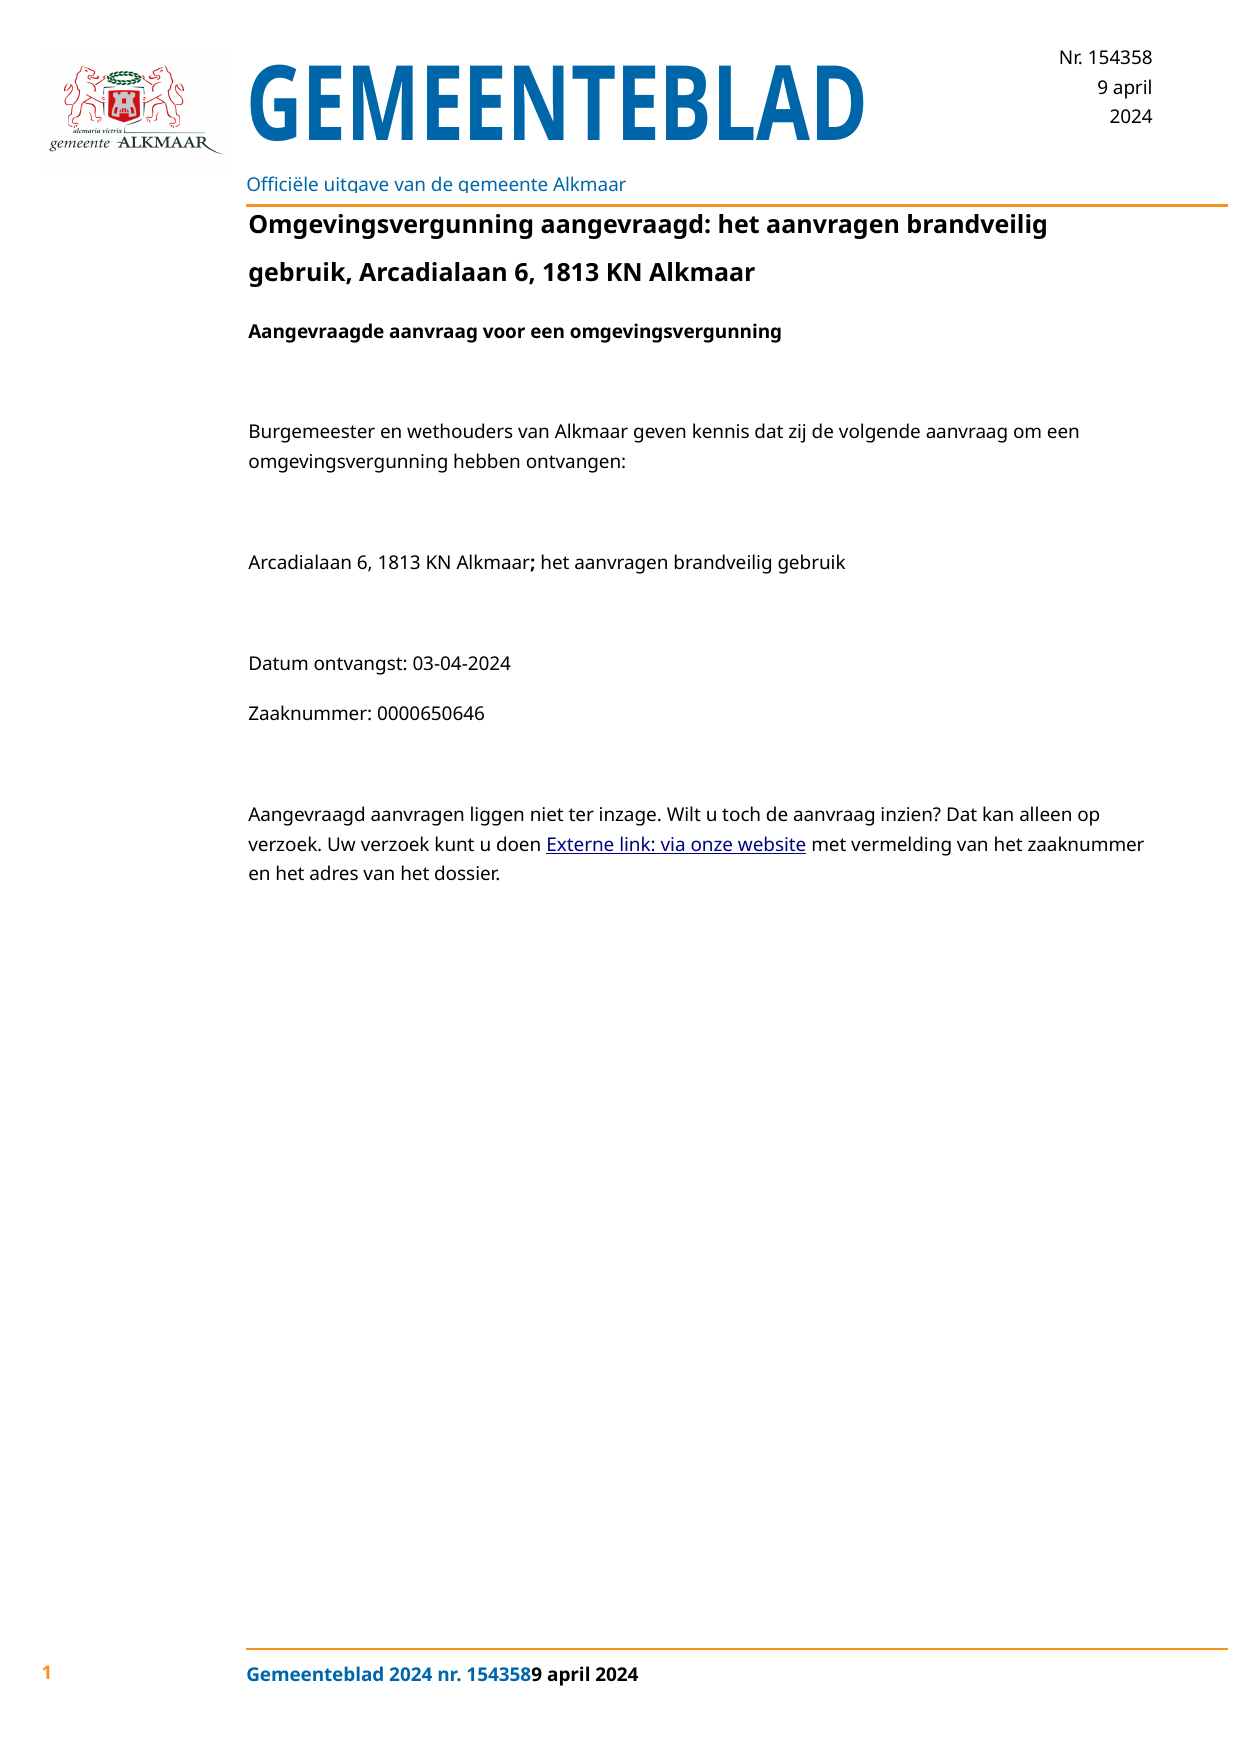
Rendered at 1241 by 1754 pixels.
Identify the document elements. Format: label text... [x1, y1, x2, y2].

picture [41, 47, 231, 172]
text Zaaknummer: 0000650646 [248, 700, 1152, 726]
text Omgevingsvergunning aangevraagd: het aanvragen brandveilig gebruik, Arcadialaan 6, 1813 KN Alkmaar [248, 207, 1152, 288]
text Aangevraagde aanvraag voor een omgevingsvergunning [248, 318, 1152, 344]
text Burgemeester en wethouders van Alkmaar geven kennis dat zij de volgende aanvraag om een omgevingsvergunning hebben ontvangen: [248, 419, 1152, 474]
text Datum ontvangst: 03-04-2024 [248, 650, 1152, 676]
text Arcadialaan 6, 1813 KN Alkmaar; het aanvragen brandveilig gebruik [248, 549, 1152, 575]
text Aangevraagd aanvragen liggen niet ter inzage. Wilt u toch de aanvraag inzien? Dat kan alleen op verzoek. Uw verzoek kunt u doen Externe link: via onze website met vermelding van het zaaknummer en het adres van het dossier. [248, 801, 1152, 886]
